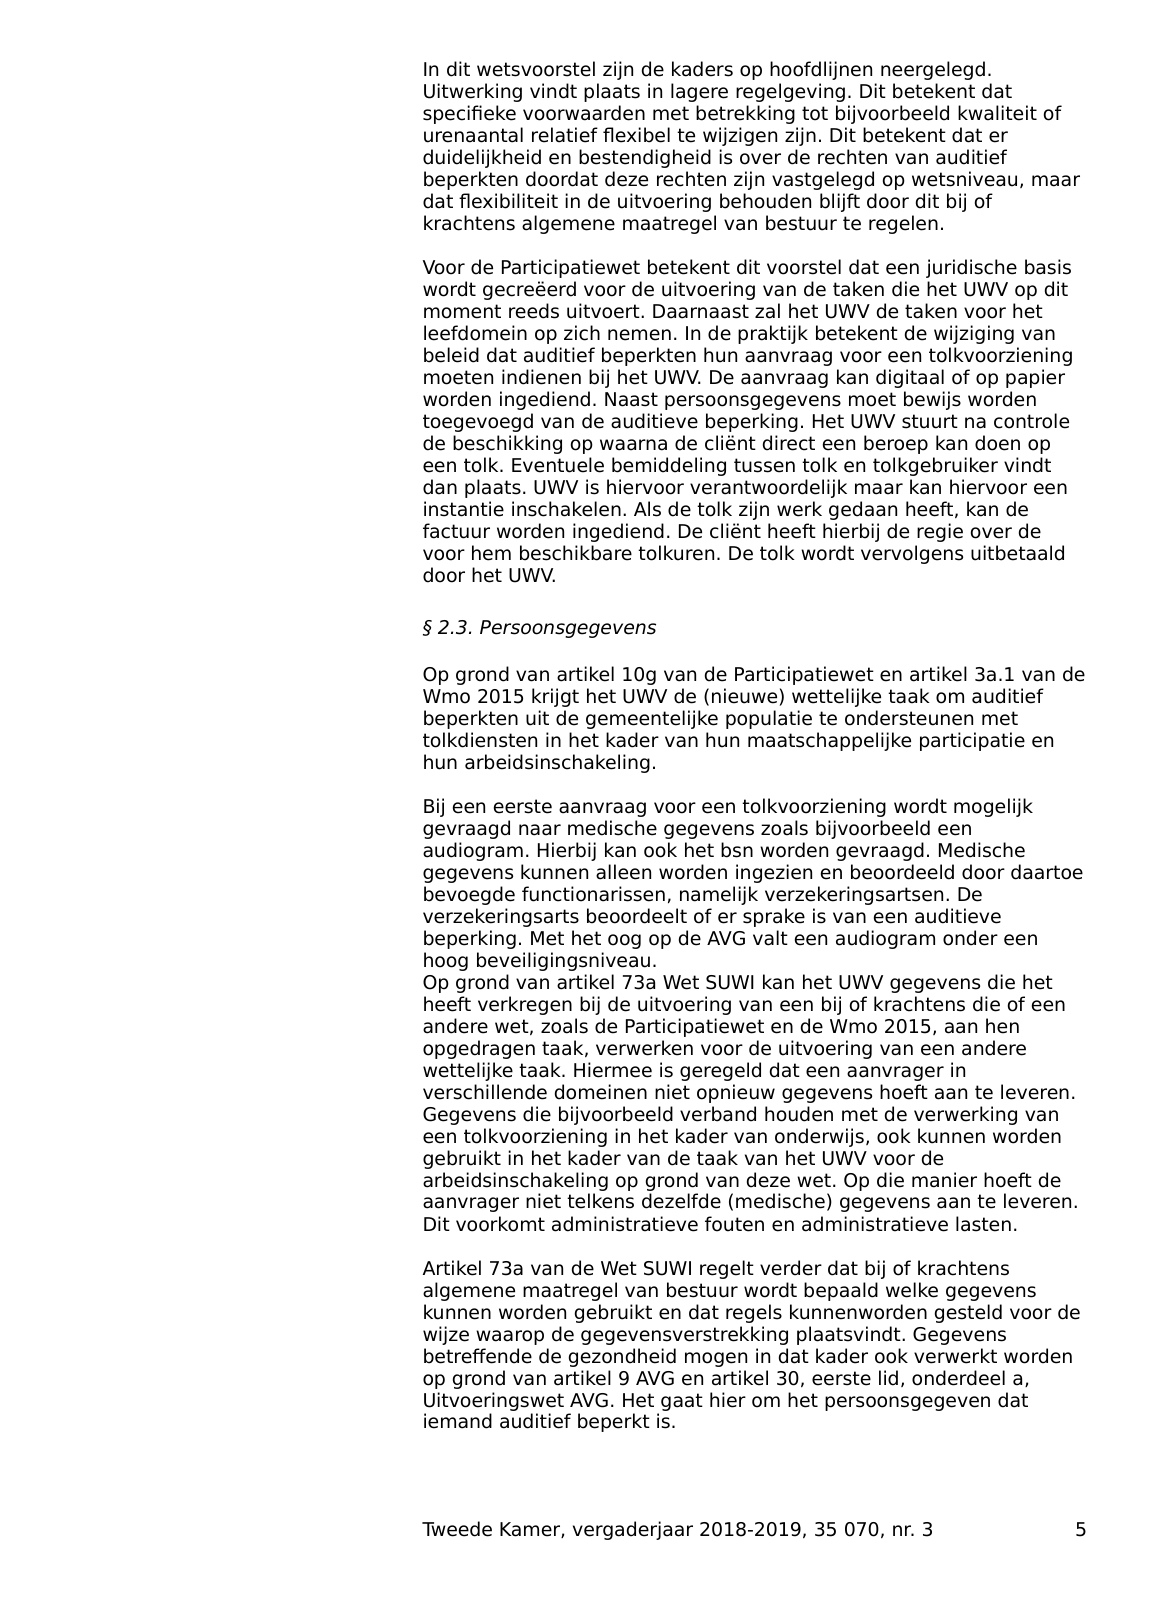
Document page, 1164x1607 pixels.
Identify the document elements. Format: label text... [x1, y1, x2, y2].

subtitle § 2.3. Persoonsgegevens [422, 617, 1087, 639]
text Artikel 73a van de Wet SUWI regelt verder dat bij of krachtens algemene maatregel van bestuur wordt bepaald welke gegevens kunnen worden gebruikt en dat regels kunnenworden gesteld voor de wijze waarop de gegevensverstrekking plaatsvindt. Gegevens betreffende de gezondheid mogen in dat kader ook verwerkt worden op grond van artikel 9 AVG en artikel 30, eerste lid, onderdeel a, Uitvoeringswet AVG. Het gaat hier om het persoonsgegeven dat iemand auditief beperkt is. [422, 1258, 1087, 1433]
text Voor de Participatiewet betekent dit voorstel dat een juridische basis wordt gecreëerd voor de uitvoering van de taken die het UWV op dit moment reeds uitvoert. Daarnaast zal het UWV de taken voor het leefdomein op zich nemen. In de praktijk betekent de wijziging van beleid dat auditief beperkten hun aanvraag voor een tolkvoorziening moeten indienen bij het UWV. De aanvraag kan digitaal of op papier worden ingediend. Naast persoonsgegevens moet bewijs worden toegevoegd van de auditieve beperking. Het UWV stuurt na controle de beschikking op waarna de cliënt direct een beroep kan doen op een tolk. Eventuele bemiddeling tussen tolk en tolkgebruiker vindt dan plaats. UWV is hiervoor verantwoordelijk maar kan hiervoor een instantie inschakelen. Als de tolk zijn werk gedaan heeft, kan de factuur worden ingediend. De cliënt heeft hierbij de regie over de voor hem beschikbare tolkuren. De tolk wordt vervolgens uitbetaald door het UWV. [422, 257, 1087, 587]
text Op grond van artikel 73a Wet SUWI kan het UWV gegevens die het heeft verkregen bij de uitvoering van een bij of krachtens die of een andere wet, zoals de Participatiewet en de Wmo 2015, aan hen opgedragen taak, verwerken voor de uitvoering van een andere wettelijke taak. Hiermee is geregeld dat een aanvrager in verschillende domeinen niet opnieuw gegevens hoeft aan te leveren. Gegevens die bijvoorbeeld verband houden met de verwerking van een tolkvoorziening in het kader van onderwijs, ook kunnen worden gebruikt in het kader van de taak van het UWV voor de arbeidsinschakeling op grond van deze wet. Op die manier hoeft de aanvrager niet telkens dezelfde (medische) gegevens aan te leveren. Dit voorkomt administratieve fouten en administratieve lasten. [422, 972, 1087, 1235]
text Bij een eerste aanvraag voor een tolkvoorziening wordt mogelijk gevraagd naar medische gegevens zoals bijvoorbeeld een audiogram. Hierbij kan ook het bsn worden gevraagd. Medische gegevens kunnen alleen worden ingezien en beoordeeld door daartoe bevoegde functionarissen, namelijk verzekeringsartsen. De verzekeringsarts beoordeelt of er sprake is van een auditieve beperking. Met het oog op de AVG valt een audiogram onder een hoog beveiligingsniveau. [422, 796, 1087, 972]
text In dit wetsvoorstel zijn de kaders op hoofdlijnen neergelegd. Uitwerking vindt plaats in lagere regelgeving. Dit betekent dat specifieke voorwaarden met betrekking tot bijvoorbeeld kwaliteit of urenaantal relatief flexibel te wijzigen zijn. Dit betekent dat er duidelijkheid en bestendigheid is over de rechten van auditief beperkten doordat deze rechten zijn vastgelegd op wetsniveau, maar dat flexibiliteit in de uitvoering behouden blijft door dit bij of krachtens algemene maatregel van bestuur te regelen. [422, 59, 1087, 235]
text Op grond van artikel 10g van de Participatiewet en artikel 3a.1 van de Wmo 2015 krijgt het UWV de (nieuwe) wettelijke taak om auditief beperkten uit de gemeentelijke populatie te ondersteunen met tolkdiensten in het kader van hun maatschappelijke participatie en hun arbeidsinschakeling. [422, 664, 1087, 774]
